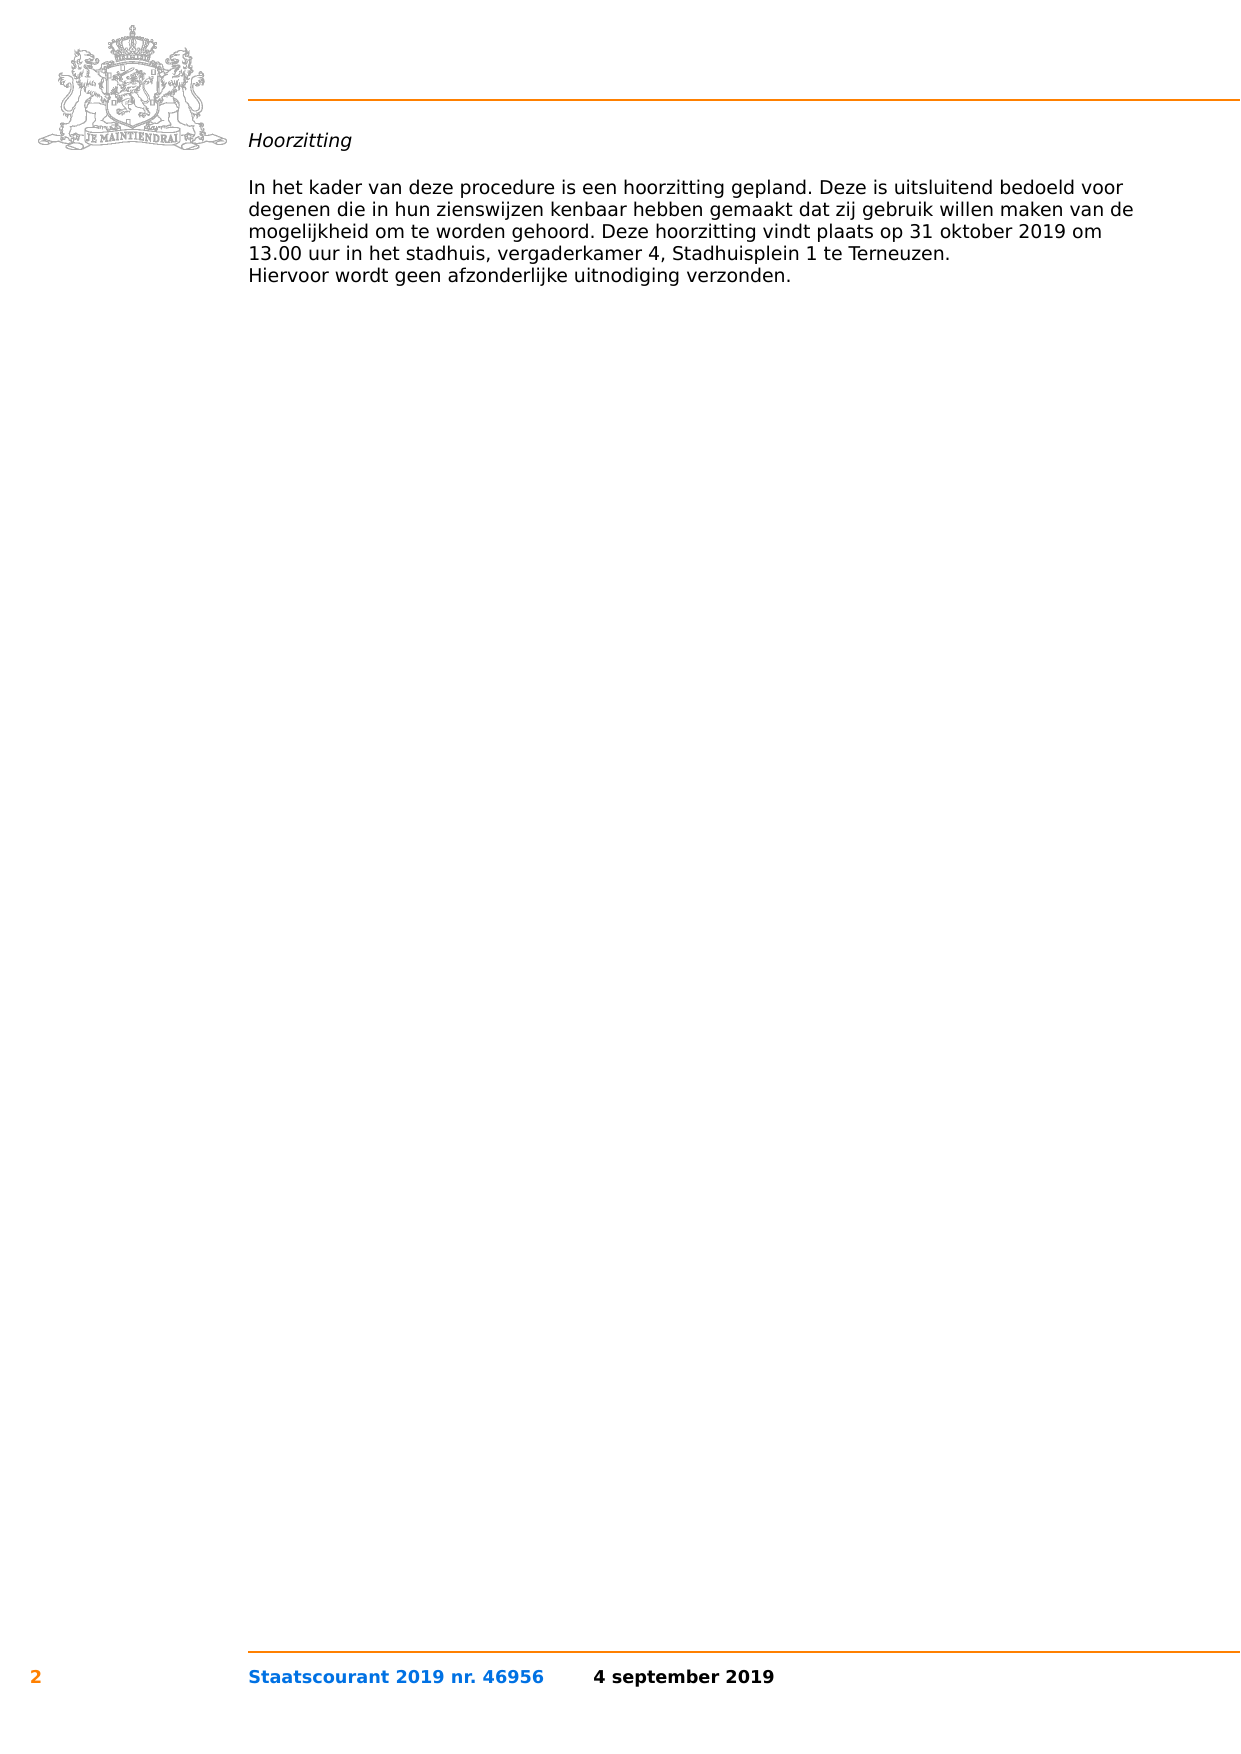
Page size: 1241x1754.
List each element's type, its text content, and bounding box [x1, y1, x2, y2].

text In het kader van deze procedure is een hoorzitting gepland. Deze is uitsluitend bedoeld voor degenen die in hun zienswijzen kenbaar hebben gemaakt dat zij gebruik willen maken van de mogelijkheid om te worden gehoord. Deze hoorzitting vindt plaats op 31 oktober 2019 om [248, 177, 1163, 243]
text Hiervoor wordt geen afzonderlijke uitnodiging verzonden. [248, 265, 1163, 287]
text 13.00 uur in het stadhuis, vergaderkamer 4, Stadhuisplein 1 te Terneuzen. [248, 243, 1163, 265]
subtitle Hoorzitting [248, 130, 1163, 152]
picture [38, 25, 227, 150]
